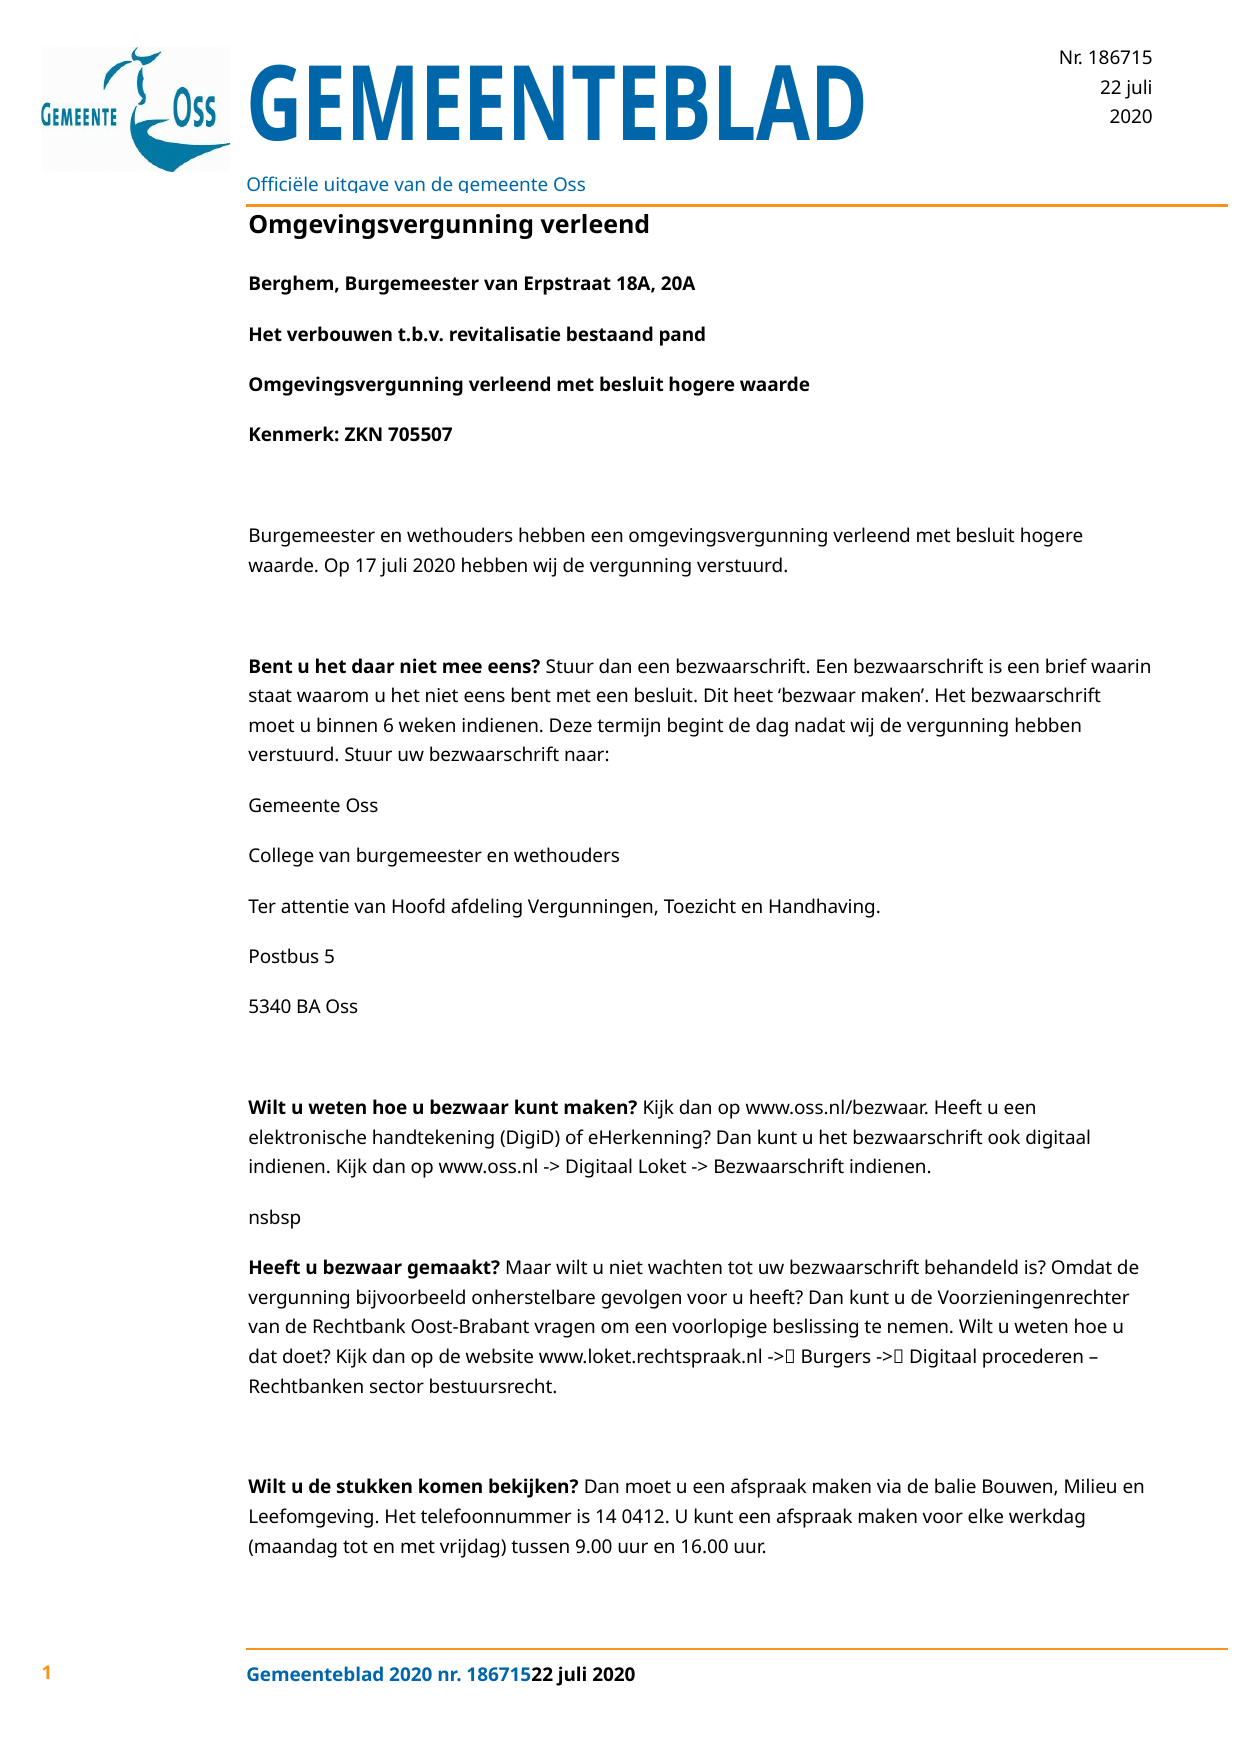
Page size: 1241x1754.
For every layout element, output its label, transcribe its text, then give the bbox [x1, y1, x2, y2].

text Ter attentie van Hoofd afdeling Vergunningen, Toezicht en Handhaving. [248, 893, 1152, 918]
text 5340 BA Oss [248, 994, 1152, 1019]
text Postbus 5 [248, 943, 1152, 969]
text Berghem, Burgemeester van Erpstraat 18A, 20A [248, 270, 1152, 296]
text Wilt u de stukken komen bekijken? Dan moet u een afspraak maken via de balie Bouwen, Milieu en Leefomgeving. Het telefoonnummer is 14 0412. U kunt een afspraak maken voor elke werkdag (maandag tot en met vrijdag) tussen 9.00 uur en 16.00 uur. [248, 1474, 1152, 1558]
text Gemeente Oss [248, 792, 1152, 818]
text Het verbouwen t.b.v. revitalisatie bestaand pand [248, 321, 1152, 346]
text Omgevingsvergunning verleend met besluit hogere waarde [248, 371, 1152, 397]
text Burgemeester en wethouders hebben een omgevingsvergunning verleend met besluit hogere waarde. Op 17 juli 2020 hebben wij de vergunning verstuurd. [248, 522, 1152, 578]
text Omgevingsvergunning verleend [248, 207, 1152, 241]
picture [41, 47, 231, 172]
text nsbsp [248, 1204, 1152, 1230]
text Wilt u weten hoe u bezwaar kunt maken? Kijk dan op www.oss.nl/bezwaar. Heeft u een elektronische handtekening (DigiD) of eHerkenning? Dan kunt u het bezwaarschrift ook digitaal indienen. Kijk dan op www.oss.nl -> Digitaal Loket -> Bezwaarschrift indienen. [248, 1094, 1152, 1179]
text Heeft u bezwaar gemaakt? Maar wilt u niet wachten tot uw bezwaarschrift behandeld is? Omdat de vergunning bijvoorbeeld onherstelbare gevolgen voor u heeft? Dan kunt u de Voorzieningenrechter van de Rechtbank Oost-Brabant vragen om een voorlopige beslissing te nemen. Wilt u weten hoe u dat doet? Kijk dan op de website www.loket.rechtspraak.nl -> Burgers -> Digitaal procederen – Rechtbanken sector bestuursrecht. [248, 1254, 1152, 1398]
text Kenmerk: ZKN 705507 [248, 422, 1152, 447]
text College van burgemeester en wethouders [248, 842, 1152, 868]
text Bent u het daar niet mee eens? Stuur dan een bezwaarschrift. Een bezwaarschrift is een brief waarin staat waarom u het niet eens bent met een besluit. Dit heet ‘bezwaar maken’. Het bezwaarschrift moet u binnen 6 weken indienen. Deze termijn begint de dag nadat wij de vergunning hebben verstuurd. Stuur uw bezwaarschrift naar: [248, 653, 1152, 767]
